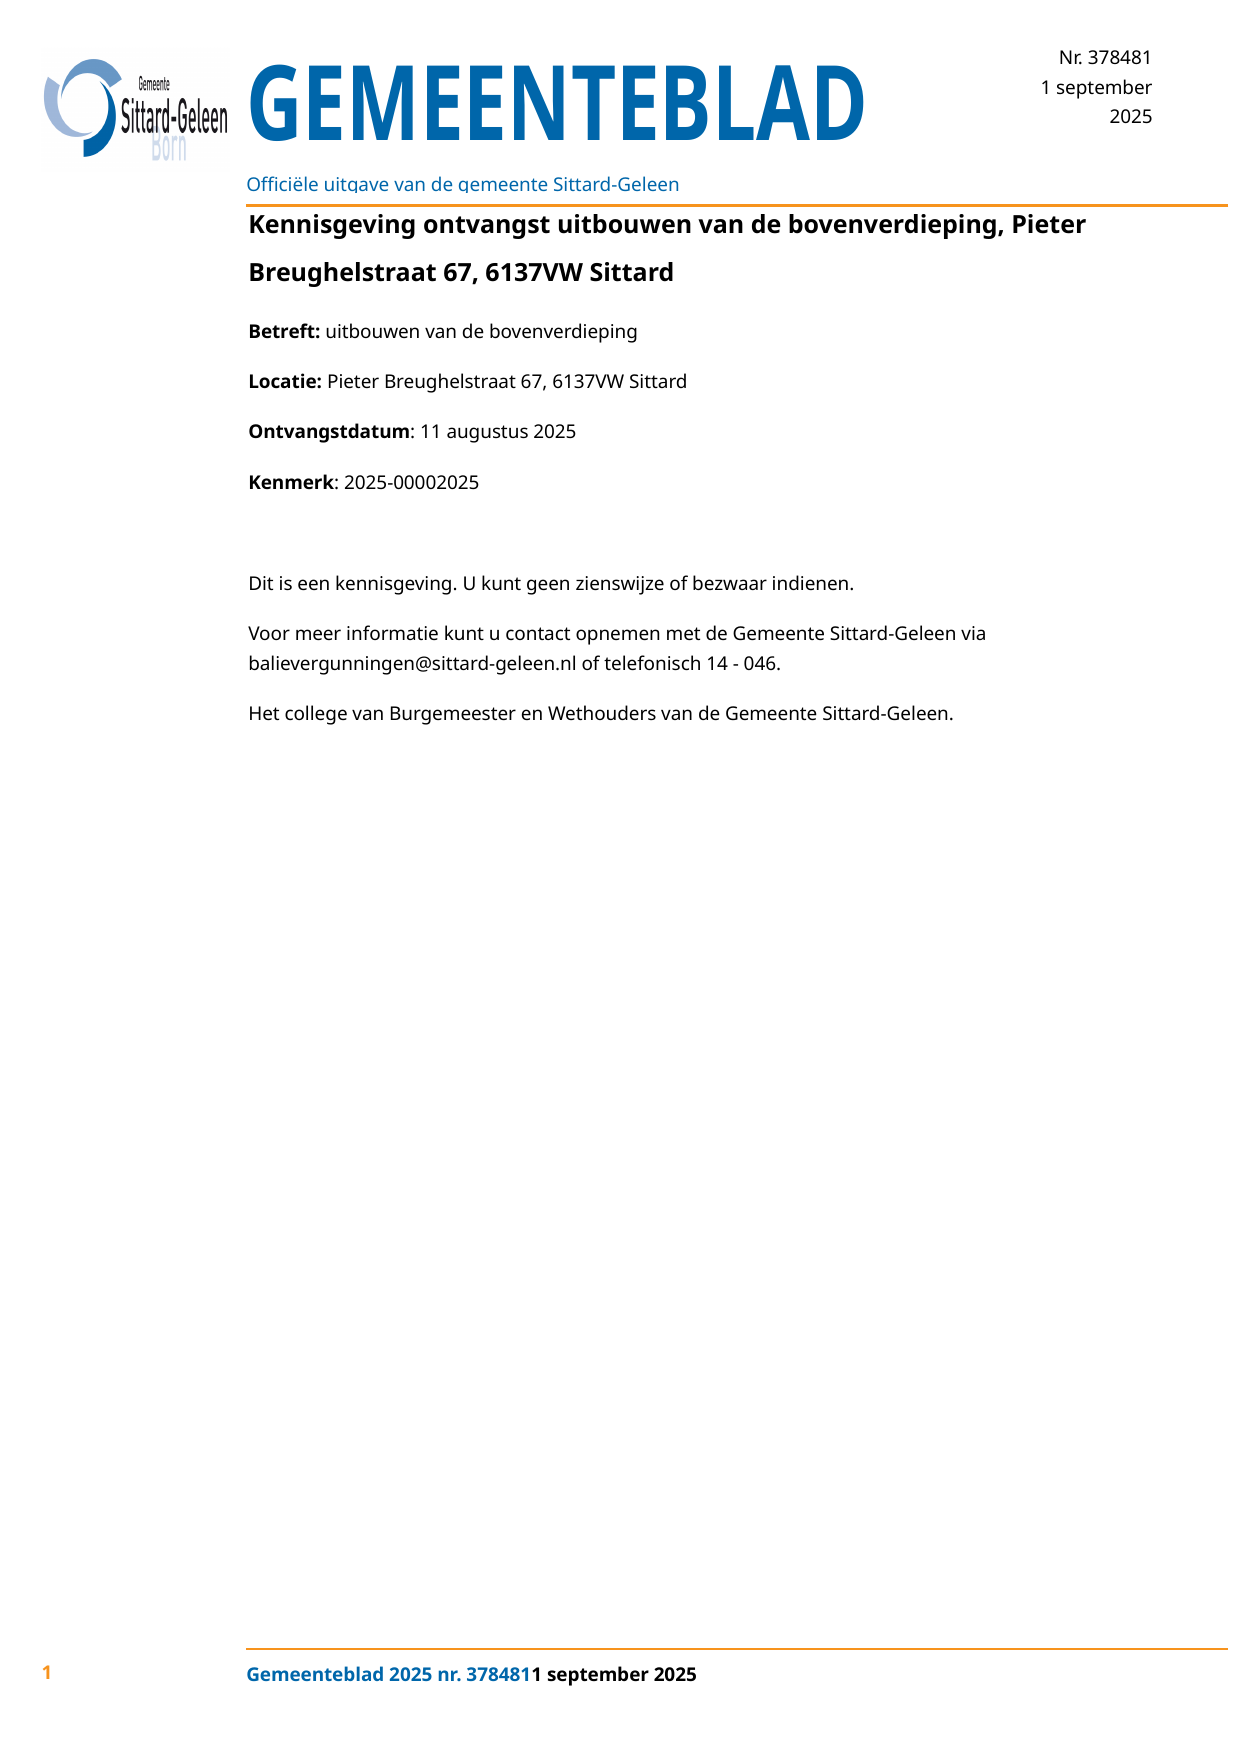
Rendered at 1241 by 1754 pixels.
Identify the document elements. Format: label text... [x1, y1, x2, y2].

picture [41, 47, 231, 172]
text Kenmerk: 2025-00002025 [248, 469, 1152, 495]
text Ontvangstdatum: 11 augustus 2025 [248, 419, 1152, 444]
text Betreft: uitbouwen van de bovenverdieping [248, 318, 1152, 344]
text Kennisgeving ontvangst uitbouwen van de bovenverdieping, Pieter Breughelstraat 67, 6137VW Sittard [248, 207, 1152, 288]
text Voor meer informatie kunt u contact opnemen met de Gemeente Sittard-Geleen via balievergunningen@sittard-geleen.nl of telefonisch 14 - 046. [248, 620, 1152, 676]
text Dit is een kennisgeving. U kunt geen zienswijze of bezwaar indienen. [248, 570, 1152, 596]
text Locatie: Pieter Breughelstraat 67, 6137VW Sittard [248, 368, 1152, 394]
text Het college van Burgemeester en Wethouders van de Gemeente Sittard-Geleen. [248, 700, 1152, 726]
